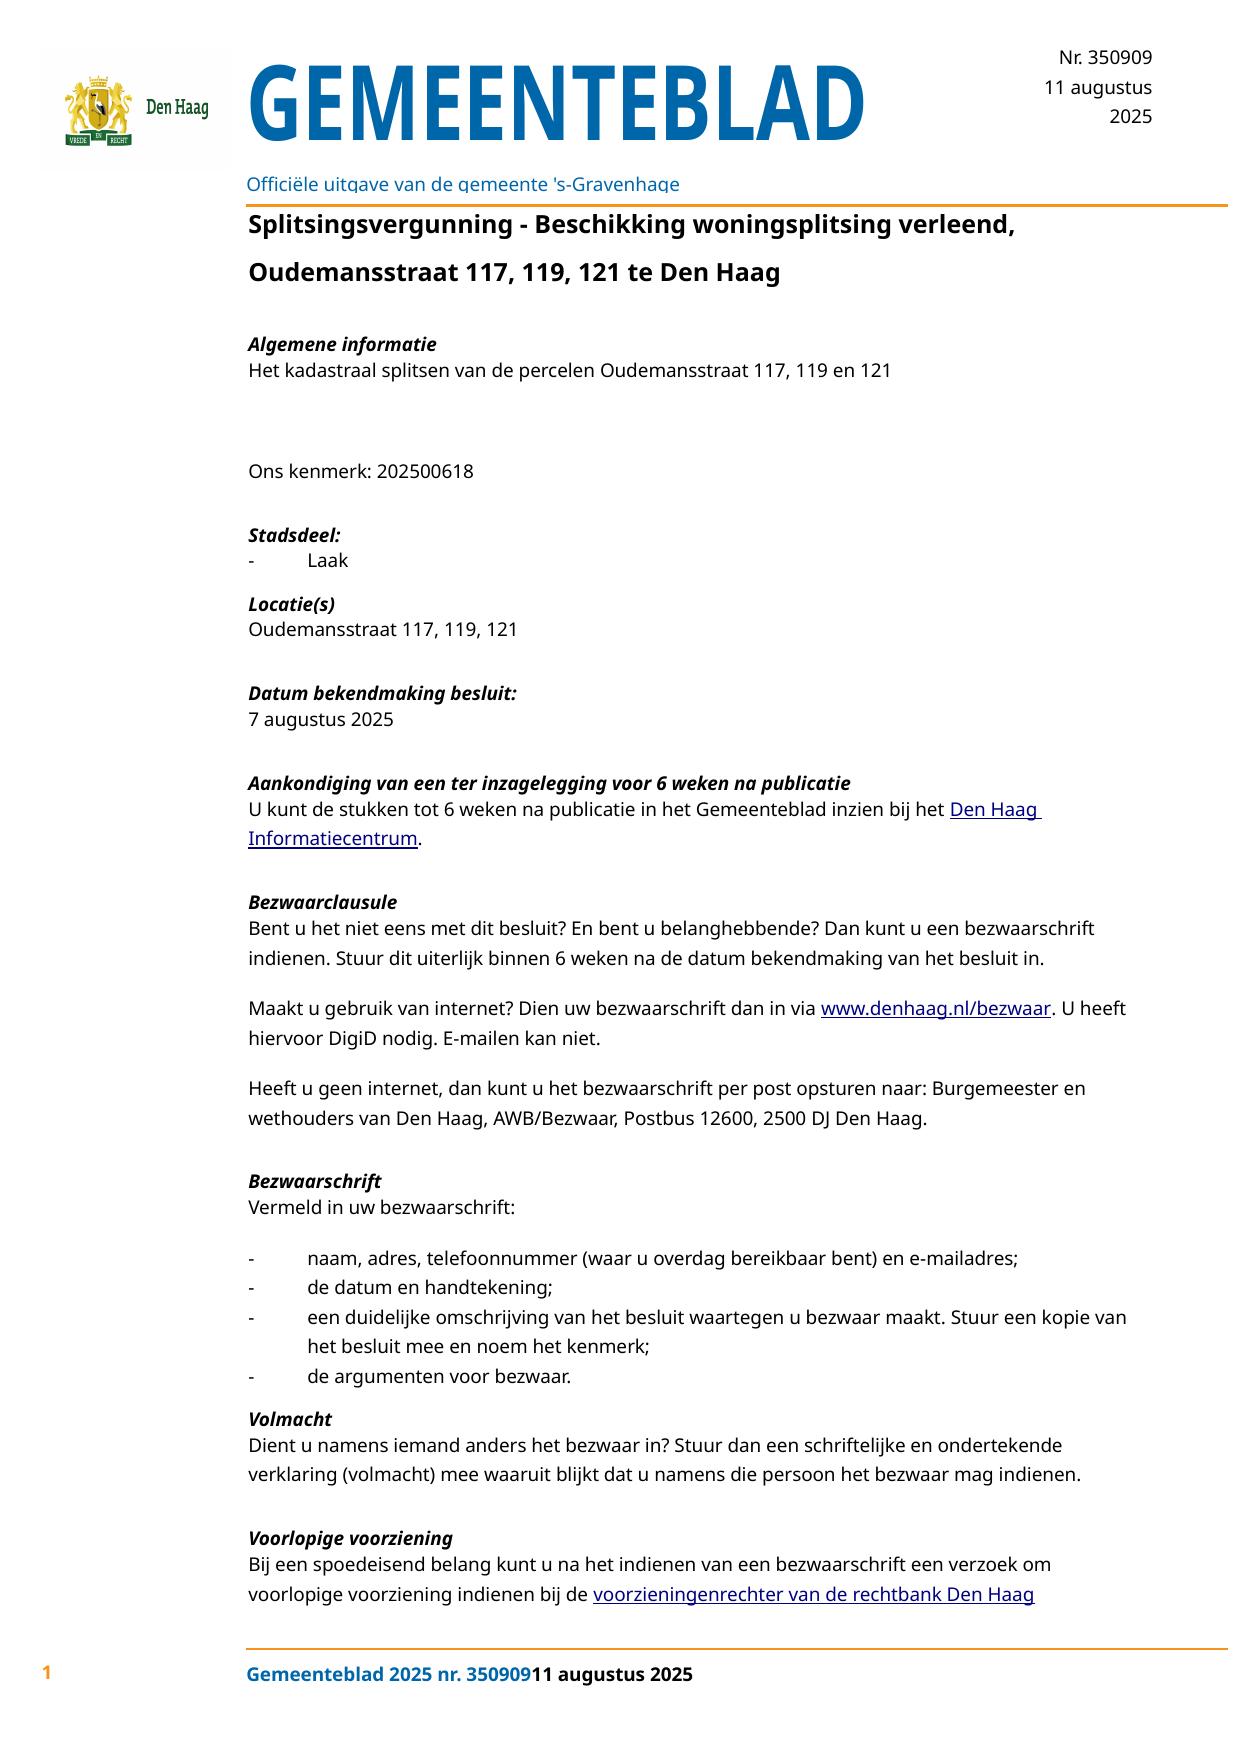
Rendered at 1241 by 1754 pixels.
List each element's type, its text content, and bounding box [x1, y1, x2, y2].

list naam, adres, telefoonnummer (waar u overdag bereikbaar bent) en e-mailadres; [248, 1245, 1152, 1271]
text Bij een spoedeisend belang kunt u na het indienen van een bezwaarschrift een verzoek om voorlopige voorziening indienen bij de voorzieningenrechter van de rechtbank Den Haag [248, 1551, 1152, 1607]
text Maakt u gebruik van internet? Dien uw bezwaarschrift dan in via www.denhaag.nl/bezwaar. U heeft hiervoor DigiD nodig. E-mailen kan niet. [248, 995, 1152, 1051]
text Bent u het niet eens met dit besluit? En bent u belanghebbende? Dan kunt u een bezwaarschrift indienen. Stuur dit uiterlijk binnen 6 weken na de datum bekendmaking van het besluit in. [248, 915, 1152, 971]
list Laak [248, 548, 1152, 573]
text Heeft u geen internet, dan kunt u het bezwaarschrift per post opsturen naar: Burgemeester en wethouders van Den Haag, AWB/Bezwaar, Postbus 12600, 2500 DJ Den Haag. [248, 1075, 1152, 1131]
text Stadsdeel: [248, 522, 1152, 548]
text Voorlopige voorziening [248, 1526, 1152, 1551]
list de datum en handtekening; [248, 1274, 1152, 1300]
text Locatie(s) [248, 591, 1152, 617]
text U kunt de stukken tot 6 weken na publicatie in het Gemeenteblad inzien bij het Den Haag Informatiecentrum. [248, 796, 1152, 851]
list een duidelijke omschrijving van het besluit waartegen u bezwaar maakt. Stuur een kopie van het besluit mee en noem het kenmerk; [248, 1304, 1152, 1359]
text Aankondiging van een ter inzagelegging voor 6 weken na publicatie [248, 770, 1152, 796]
text Oudemansstraat 117, 119, 121 [248, 617, 1152, 642]
text 7 augustus 2025 [248, 706, 1152, 732]
text Algemene informatie [248, 331, 1152, 357]
text Ons kenmerk: 202500618 [248, 458, 1152, 484]
text Bezwaarclausule [248, 889, 1152, 915]
text Bezwaarschrift [248, 1169, 1152, 1194]
text Datum bekendmaking besluit: [248, 681, 1152, 706]
text Vermeld in uw bezwaarschrift: [248, 1194, 1152, 1220]
list de argumenten voor bezwaar. [248, 1363, 1152, 1389]
picture [41, 47, 231, 172]
text Splitsingsvergunning - Beschikking woningsplitsing verleend, Oudemansstraat 117, 119, 121 te Den Haag [248, 207, 1152, 288]
text Het kadastraal splitsen van de percelen Oudemansstraat 117, 119 en 121 [248, 357, 1152, 383]
text Volmacht [248, 1406, 1152, 1432]
text Dient u namens iemand anders het bezwaar in? Stuur dan een schriftelijke en ondertekende verklaring (volmacht) mee waaruit blijkt dat u namens die persoon het bezwaar mag indienen. [248, 1432, 1152, 1487]
